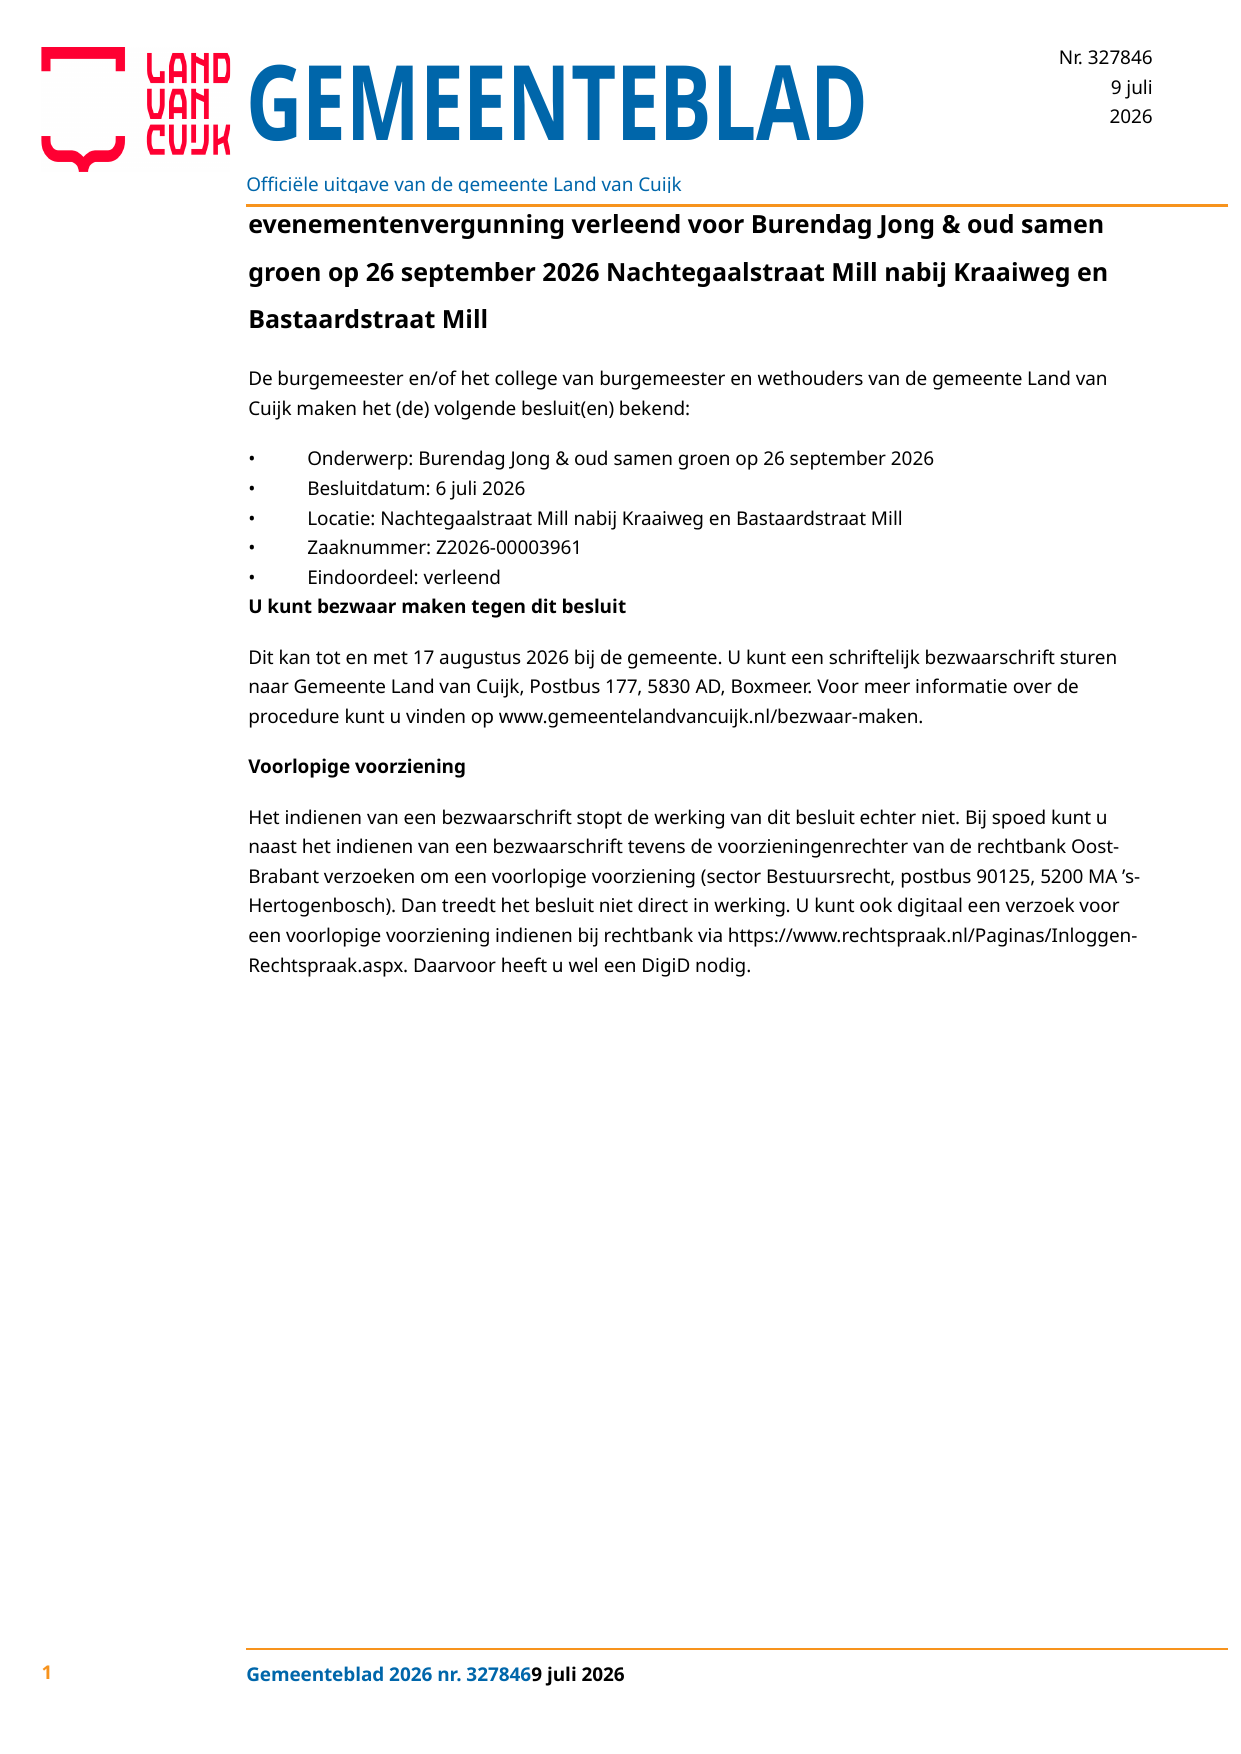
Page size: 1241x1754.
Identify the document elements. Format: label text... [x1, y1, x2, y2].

text Het indienen van een bezwaarschrift stopt de werking van dit besluit echter niet. Bij spoed kunt u naast het indienen van een bezwaarschrift tevens de voorzieningenrechter van de rechtbank Oost-Brabant verzoeken om een voorlopige voorziening (sector Bestuursrecht, postbus 90125, 5200 MA ’s-Hertogenbosch). Dan treedt het besluit niet direct in werking. U kunt ook digitaal een verzoek voor een voorlopige voorziening indienen bij rechtbank via https://www.rechtspraak.nl/Paginas/Inloggen-Rechtspraak.aspx. Daarvoor heeft u wel een DigiD nodig. [248, 804, 1152, 977]
list Onderwerp: Burendag Jong & oud samen groen op 26 september 2026 [248, 446, 1152, 471]
text De burgemeester en/of het college van burgemeester en wethouders van de gemeente Land van Cuijk maken het (de) volgende besluit(en) bekend: [248, 366, 1152, 421]
text evenementenvergunning verleend voor Burendag Jong & oud samen groen op 26 september 2026 Nachtegaalstraat Mill nabij Kraaiweg en Bastaardstraat Mill [248, 207, 1152, 336]
list Besluitdatum: 6 juli 2026 [248, 475, 1152, 501]
picture [41, 47, 231, 172]
list Zaaknummer: Z2026-00003961 [248, 534, 1152, 560]
text U kunt bezwaar maken tegen dit besluit [248, 593, 1152, 619]
list Eindoordeel: verleend [248, 564, 1152, 589]
text Voorlopige voorziening [248, 753, 1152, 779]
text Dit kan tot en met 17 augustus 2026 bij de gemeente. U kunt een schriftelijk bezwaarschrift sturen naar Gemeente Land van Cuijk, Postbus 177, 5830 AD, Boxmeer. Voor meer informatie over de procedure kunt u vinden op www.gemeentelandvancuijk.nl/bezwaar-maken. [248, 644, 1152, 729]
list Locatie: Nachtegaalstraat Mill nabij Kraaiweg en Bastaardstraat Mill [248, 505, 1152, 530]
